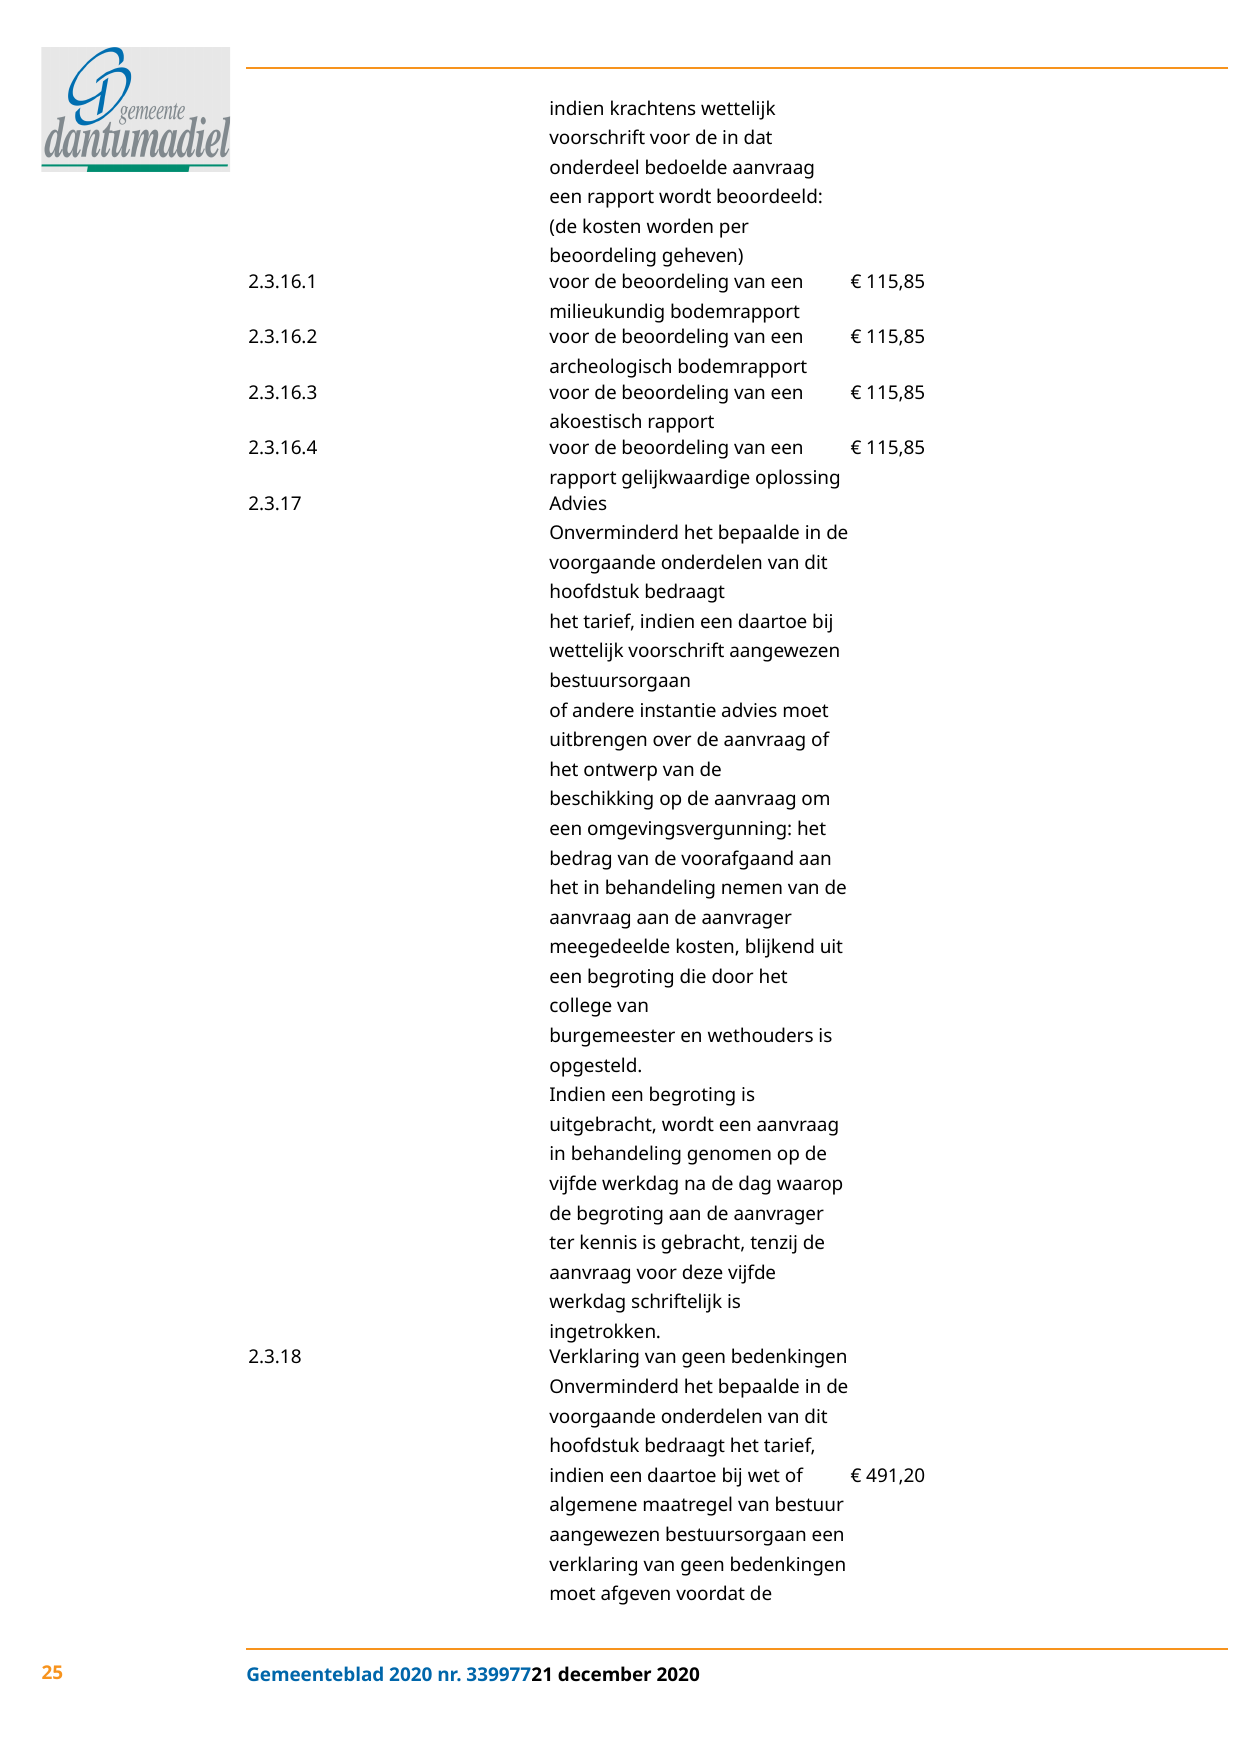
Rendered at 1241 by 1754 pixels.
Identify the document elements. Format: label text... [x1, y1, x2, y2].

table_cell 2.3.16.2 [248, 324, 549, 379]
table_cell voor de beoordeling van een archeologisch bodemrapport [549, 324, 850, 379]
table_cell [850, 490, 1152, 1344]
table_cell indien krachtens wettelijk voorschrift voor de in dat onderdeel bedoelde aanvraag een rapport wordt beoordeeld: (de kosten worden per beoordeling geheven) [549, 95, 850, 268]
table_cell voor de beoordeling van een akoestisch rapport [549, 379, 850, 434]
table_cell voor de beoordeling van een milieukundig bodemrapport [549, 269, 850, 324]
table_cell 2.3.16.4 [248, 434, 549, 490]
table_cell [850, 95, 1152, 268]
table_cell Verklaring van geen bedenkingen Onverminderd het bepaalde in de voorgaande onderdelen van dit hoofdstuk bedraagt het tarief, indien een daartoe bij wet of algemene maatregel van bestuur aangewezen bestuursorgaan een verklaring van geen bedenkingen moet afgeven voordat de [549, 1344, 850, 1606]
table_cell 2.3.16.1 [248, 269, 549, 324]
table_cell € 115,85 [850, 269, 1152, 324]
table_cell 2.3.17 [248, 490, 549, 1344]
table_cell Advies Onverminderd het bepaalde in de voorgaande onderdelen van dit hoofdstuk bedraagt het tarief, indien een daartoe bij wettelijk voorschrift aangewezen bestuursorgaan of andere instantie advies moet uitbrengen over de aanvraag of het ontwerp van de beschikking op de aanvraag om een omgevingsvergunning: het bedrag van de voorafgaand aan het in behandeling nemen van de aanvraag aan de aanvrager meegedeelde kosten, blijkend uit een begroting die door het college van burgemeester en wethouders is opgesteld. Indien een begroting is uitgebracht, wordt een aanvraag in behandeling genomen op de vijfde werkdag na de dag waarop de begroting aan de aanvrager ter kennis is gebracht, tenzij de aanvraag voor deze vijfde werkdag schriftelijk is ingetrokken. [549, 490, 850, 1344]
table_cell 2.3.16.3 [248, 379, 549, 434]
table_cell [248, 95, 549, 268]
table_cell € 491,20 [850, 1344, 1152, 1606]
table_cell € 115,85 [850, 379, 1152, 434]
table_cell € 115,85 [850, 434, 1152, 490]
table_cell voor de beoordeling van een rapport gelijkwaardige oplossing [549, 434, 850, 490]
table_cell 2.3.18 [248, 1344, 549, 1606]
picture [41, 47, 231, 172]
table_cell € 115,85 [850, 324, 1152, 379]
